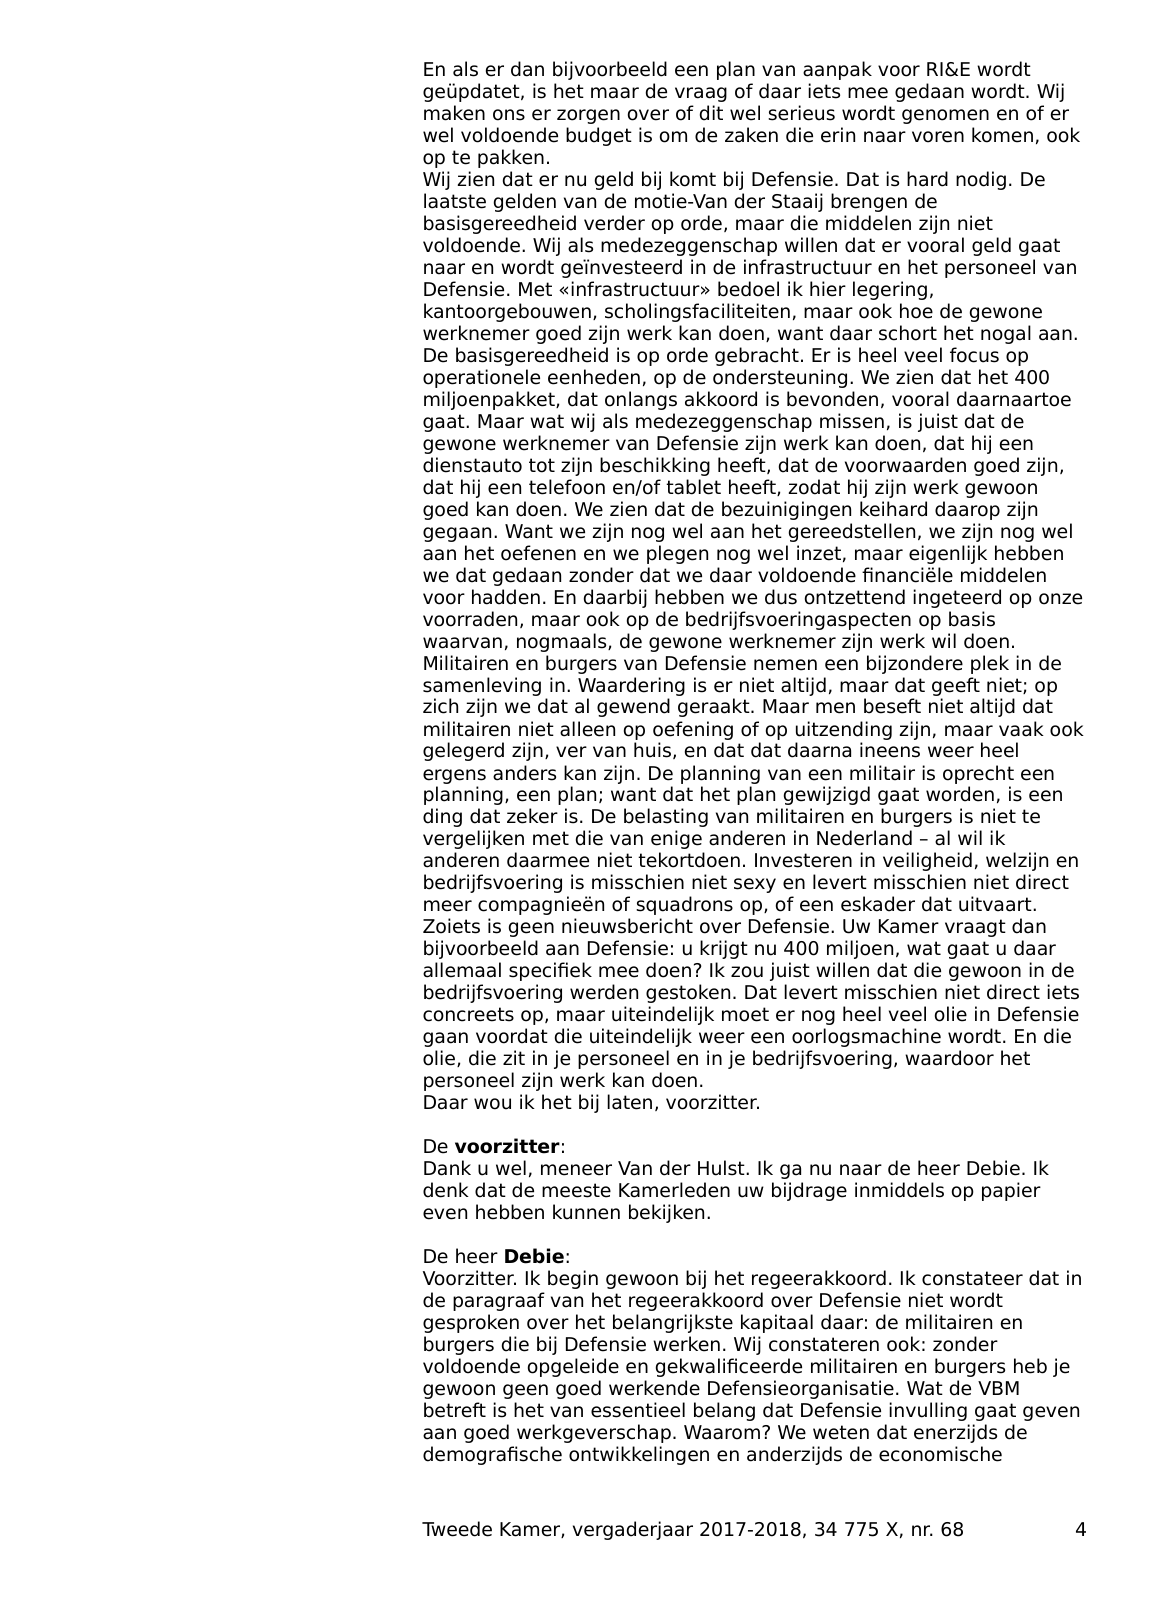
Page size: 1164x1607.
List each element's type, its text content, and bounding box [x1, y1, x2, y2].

text De voorzitter: [422, 1136, 1087, 1158]
text Militairen en burgers van Defensie nemen een bijzondere plek in de samenleving in. Waardering is er niet altijd, maar dat geeft niet; op zich zijn we dat al gewend geraakt. Maar men beseft niet altijd dat militairen niet alleen op oefening of op uitzending zijn, maar vaak ook gelegerd zijn, ver van huis, en dat dat daarna ineens weer heel ergens anders kan zijn. De planning van een militair is oprecht een planning, een plan; want dat het plan gewijzigd gaat worden, is een ding dat zeker is. De belasting van militairen en burgers is niet te vergelijken met die van enige anderen in Nederland – al wil ik anderen daarmee niet tekortdoen. Investeren in veiligheid, welzijn en bedrijfsvoering is misschien niet sexy en levert misschien niet direct meer compagnieën of squadrons op, of een eskader dat uitvaart. Zoiets is geen nieuwsbericht over Defensie. Uw Kamer vraagt dan bijvoorbeeld aan Defensie: u krijgt nu 400 miljoen, wat gaat u daar allemaal specifiek mee doen? Ik zou juist willen dat die gewoon in de bedrijfsvoering werden gestoken. Dat levert misschien niet direct iets concreets op, maar uiteindelijk moet er nog heel veel olie in Defensie gaan voordat die uiteindelijk weer een oorlogsmachine wordt. En die olie, die zit in je personeel en in je bedrijfsvoering, waardoor het personeel zijn werk kan doen. [422, 652, 1087, 1092]
text Voorzitter. Ik begin gewoon bij het regeerakkoord. Ik constateer dat in de paragraaf van het regeerakkoord over Defensie niet wordt gesproken over het belangrijkste kapitaal daar: de militairen en burgers die bij Defensie werken. Wij constateren ook: zonder voldoende opgeleide en gekwalificeerde militairen en burgers heb je gewoon geen goed werkende Defensieorganisatie. Wat de VBM betreft is het van essentieel belang dat Defensie invulling gaat geven aan goed werkgeverschap. Waarom? We weten dat enerzijds de demografische ontwikkelingen en anderzijds de economische [422, 1268, 1087, 1466]
text De heer Debie: [422, 1246, 1087, 1268]
text En als er dan bijvoorbeeld een plan van aanpak voor RI&E wordt geüpdatet, is het maar de vraag of daar iets mee gedaan wordt. Wij maken ons er zorgen over of dit wel serieus wordt genomen en of er wel voldoende budget is om de zaken die erin naar voren komen, ook op te pakken. [422, 59, 1087, 169]
text Wij zien dat er nu geld bij komt bij Defensie. Dat is hard nodig. De laatste gelden van de motie-Van der Staaij brengen de basisgereedheid verder op orde, maar die middelen zijn niet voldoende. Wij als medezeggenschap willen dat er vooral geld gaat naar en wordt geïnvesteerd in de infrastructuur en het personeel van Defensie. Met «infrastructuur» bedoel ik hier legering, kantoorgebouwen, scholingsfaciliteiten, maar ook hoe de gewone werknemer goed zijn werk kan doen, want daar schort het nogal aan. De basisgereedheid is op orde gebracht. Er is heel veel focus op operationele eenheden, op de ondersteuning. We zien dat het 400 miljoenpakket, dat onlangs akkoord is bevonden, vooral daarnaartoe gaat. Maar wat wij als medezeggenschap missen, is juist dat de gewone werknemer van Defensie zijn werk kan doen, dat hij een dienstauto tot zijn beschikking heeft, dat de voorwaarden goed zijn, dat hij een telefoon en/of tablet heeft, zodat hij zijn werk gewoon goed kan doen. We zien dat de bezuinigingen keihard daarop zijn gegaan. Want we zijn nog wel aan het gereedstellen, we zijn nog wel aan het oefenen en we plegen nog wel inzet, maar eigenlijk hebben we dat gedaan zonder dat we daar voldoende financiële middelen voor hadden. En daarbij hebben we dus ontzettend ingeteerd op onze voorraden, maar ook op de bedrijfsvoeringaspecten op basis waarvan, nogmaals, de gewone werknemer zijn werk wil doen. [422, 169, 1087, 652]
text Daar wou ik het bij laten, voorzitter. [422, 1092, 1087, 1114]
text Dank u wel, meneer Van der Hulst. Ik ga nu naar de heer Debie. Ik denk dat de meeste Kamerleden uw bijdrage inmiddels op papier even hebben kunnen bekijken. [422, 1158, 1087, 1224]
